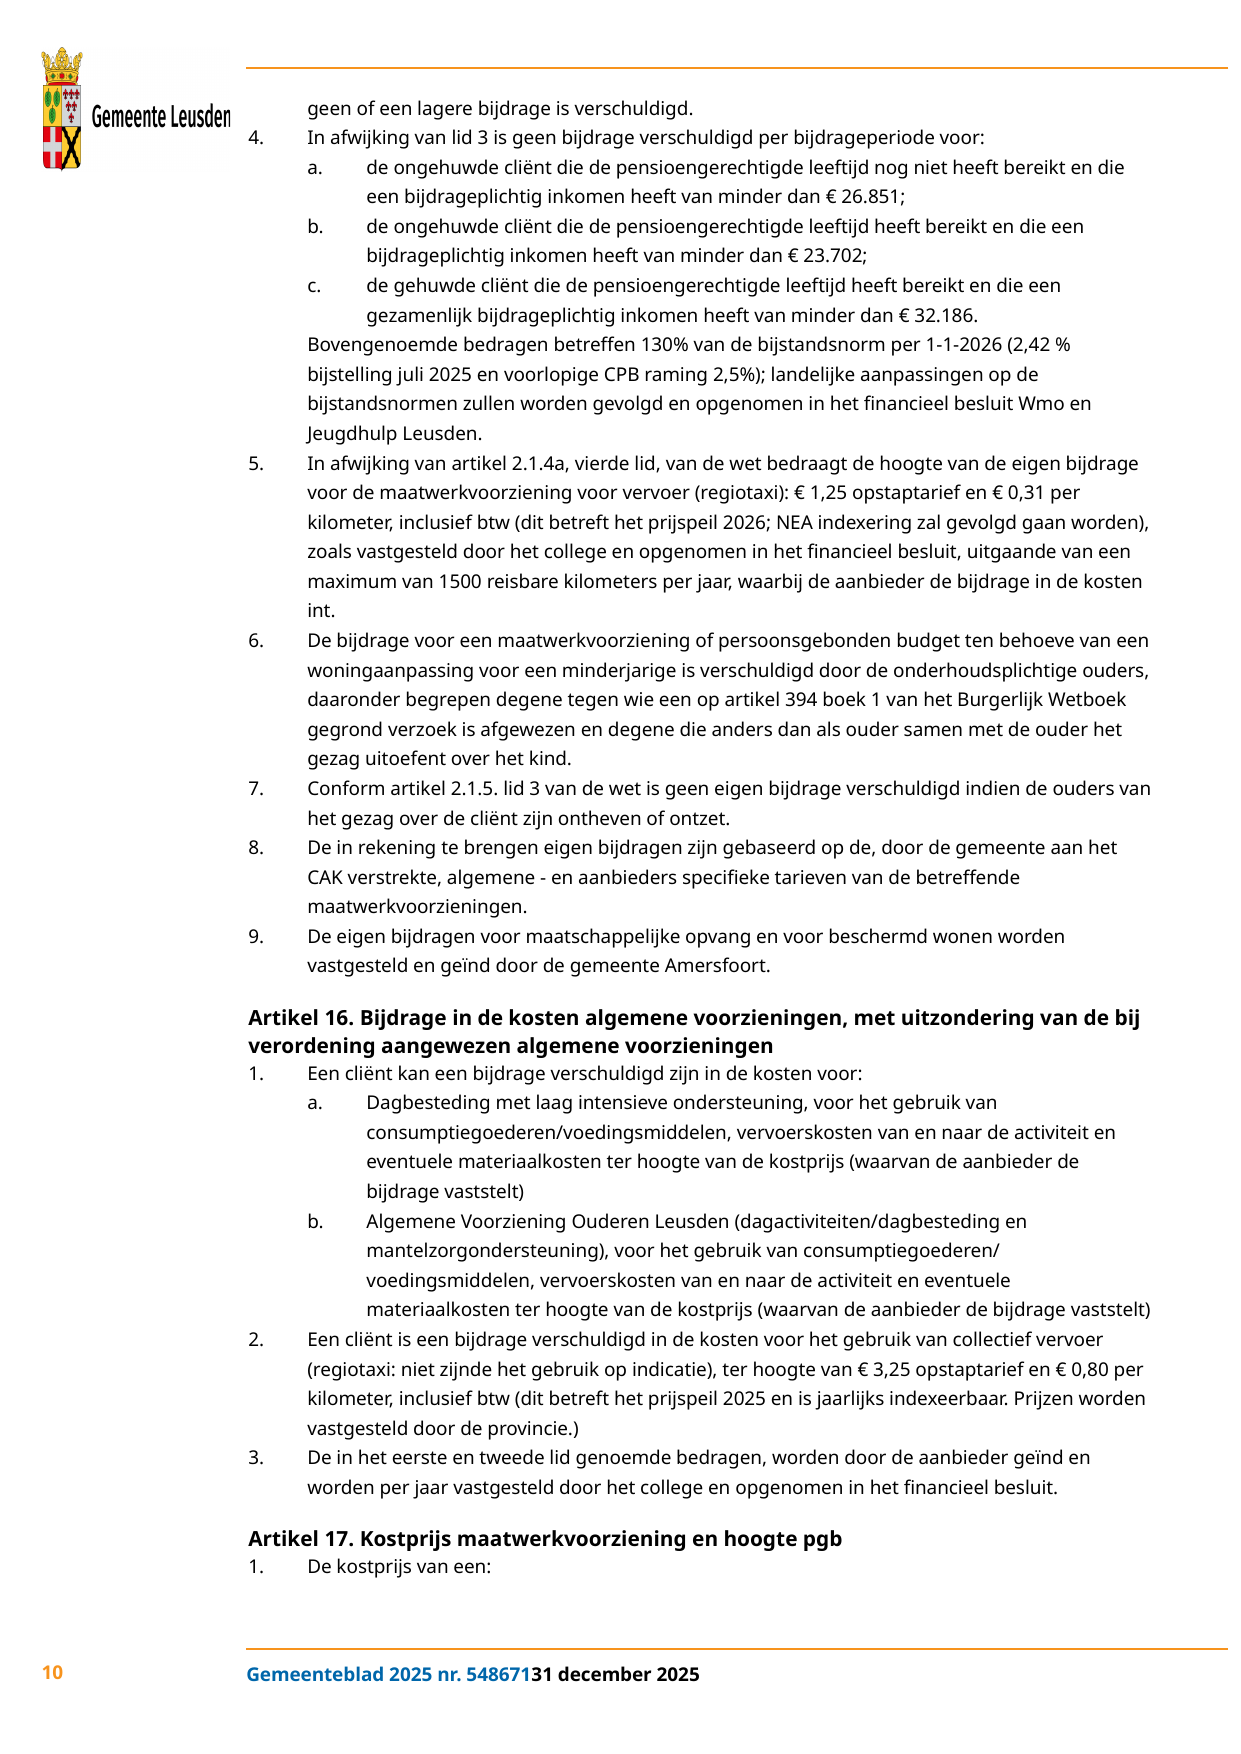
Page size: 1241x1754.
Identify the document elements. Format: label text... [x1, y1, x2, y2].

list Een cliënt kan een bijdrage verschuldigd zijn in de kosten voor: [248, 1060, 1152, 1086]
list De in het eerste en tweede lid genoemde bedragen, worden door de aanbieder geïnd en worden per jaar vastgesteld door het college en opgenomen in het financieel besluit. [248, 1444, 1152, 1500]
list In afwijking van artikel 2.1.4a, vierde lid, van de wet bedraagt de hoogte van de eigen bijdrage voor de maatwerkvoorziening voor vervoer (regiotaxi): € 1,25 opstaptarief en € 0,31 per kilometer, inclusief btw (dit betreft het prijspeil 2026; NEA indexering zal gevolgd gaan worden), zoals vastgesteld door het college en opgenomen in het financieel besluit, uitgaande van een maximum van 1500 reisbare kilometers per jaar, waarbij de aanbieder de bijdrage in de kosten int. [248, 450, 1152, 623]
picture [41, 47, 231, 172]
list Dagbesteding met laag intensieve ondersteuning, voor het gebruik van consumptiegoederen/voedingsmiddelen, vervoerskosten van en naar de activiteit en eventuele materiaalkosten ter hoogte van de kostprijs (waarvan de aanbieder de bijdrage vaststelt) [307, 1089, 1152, 1204]
list Een cliënt is een bijdrage verschuldigd in de kosten voor het gebruik van collectief vervoer (regiotaxi: niet zijnde het gebruik op indicatie), ter hoogte van € 3,25 opstaptarief en € 0,80 per kilometer, inclusief btw (dit betreft het prijspeil 2025 en is jaarlijks indexeerbaar. Prijzen worden vastgesteld door de provincie.) [248, 1326, 1152, 1441]
list de ongehuwde cliënt die de pensioengerechtigde leeftijd nog niet heeft bereikt en die een bijdrageplichtig inkomen heeft van minder dan € 26.851; [307, 154, 1152, 209]
list De eigen bijdragen voor maatschappelijke opvang en voor beschermd wonen worden vastgesteld en geïnd door de gemeente Amersfoort. [248, 923, 1152, 978]
list Conform artikel 2.1.5. lid 3 van de wet is geen eigen bijdrage verschuldigd indien de ouders van het gezag over de cliënt zijn ontheven of ontzet. [248, 775, 1152, 831]
list Algemene Voorziening Ouderen Leusden (dagactiviteiten/dagbesteding en mantelzorgondersteuning), voor het gebruik van consumptiegoederen/ voedingsmiddelen, vervoerskosten van en naar de activiteit en eventuele materiaalkosten ter hoogte van de kostprijs (waarvan de aanbieder de bijdrage vaststelt) [307, 1208, 1152, 1322]
list de gehuwde cliënt die de pensioengerechtigde leeftijd heeft bereikt en die een gezamenlijk bijdrageplichtig inkomen heeft van minder dan € 32.186. [307, 272, 1152, 328]
list De kostprijs van een: [248, 1553, 1152, 1579]
list De in rekening te brengen eigen bijdragen zijn gebaseerd op de, door de gemeente aan het CAK verstrekte, algemene - en aanbieders specifieke tarieven van de betreffende maatwerkvoorzieningen. [248, 834, 1152, 919]
text Artikel 16. Bijdrage in de kosten algemene voorzieningen, met uitzondering van de bij verordening aangewezen algemene voorzieningen [248, 1003, 1152, 1060]
list geen of een lagere bijdrage is verschuldigd. [248, 95, 1152, 121]
list Bovengenoemde bedragen betreffen 130% van de bijstandsnorm per 1-1-2026 (2,42 % bijstelling juli 2025 en voorlopige CPB raming 2,5%); landelijke aanpassingen op de bijstandsnormen zullen worden gevolgd en opgenomen in het financieel besluit Wmo en Jeugdhulp Leusden. [248, 331, 1152, 446]
list In afwijking van lid 3 is geen bijdrage verschuldigd per bijdrageperiode voor: [248, 124, 1152, 150]
list de ongehuwde cliënt die de pensioengerechtigde leeftijd heeft bereikt en die een bijdrageplichtig inkomen heeft van minder dan € 23.702; [307, 213, 1152, 268]
list De bijdrage voor een maatwerkvoorziening of persoonsgebonden budget ten behoeve van een woningaanpassing voor een minderjarige is verschuldigd door de onderhoudsplichtige ouders, daaronder begrepen degene tegen wie een op artikel 394 boek 1 van het Burgerlijk Wetboek gegrond verzoek is afgewezen en degene die anders dan als ouder samen met de ouder het gezag uitoefent over het kind. [248, 627, 1152, 771]
text Artikel 17. Kostprijs maatwerkvoorziening en hoogte pgb [248, 1524, 1152, 1553]
